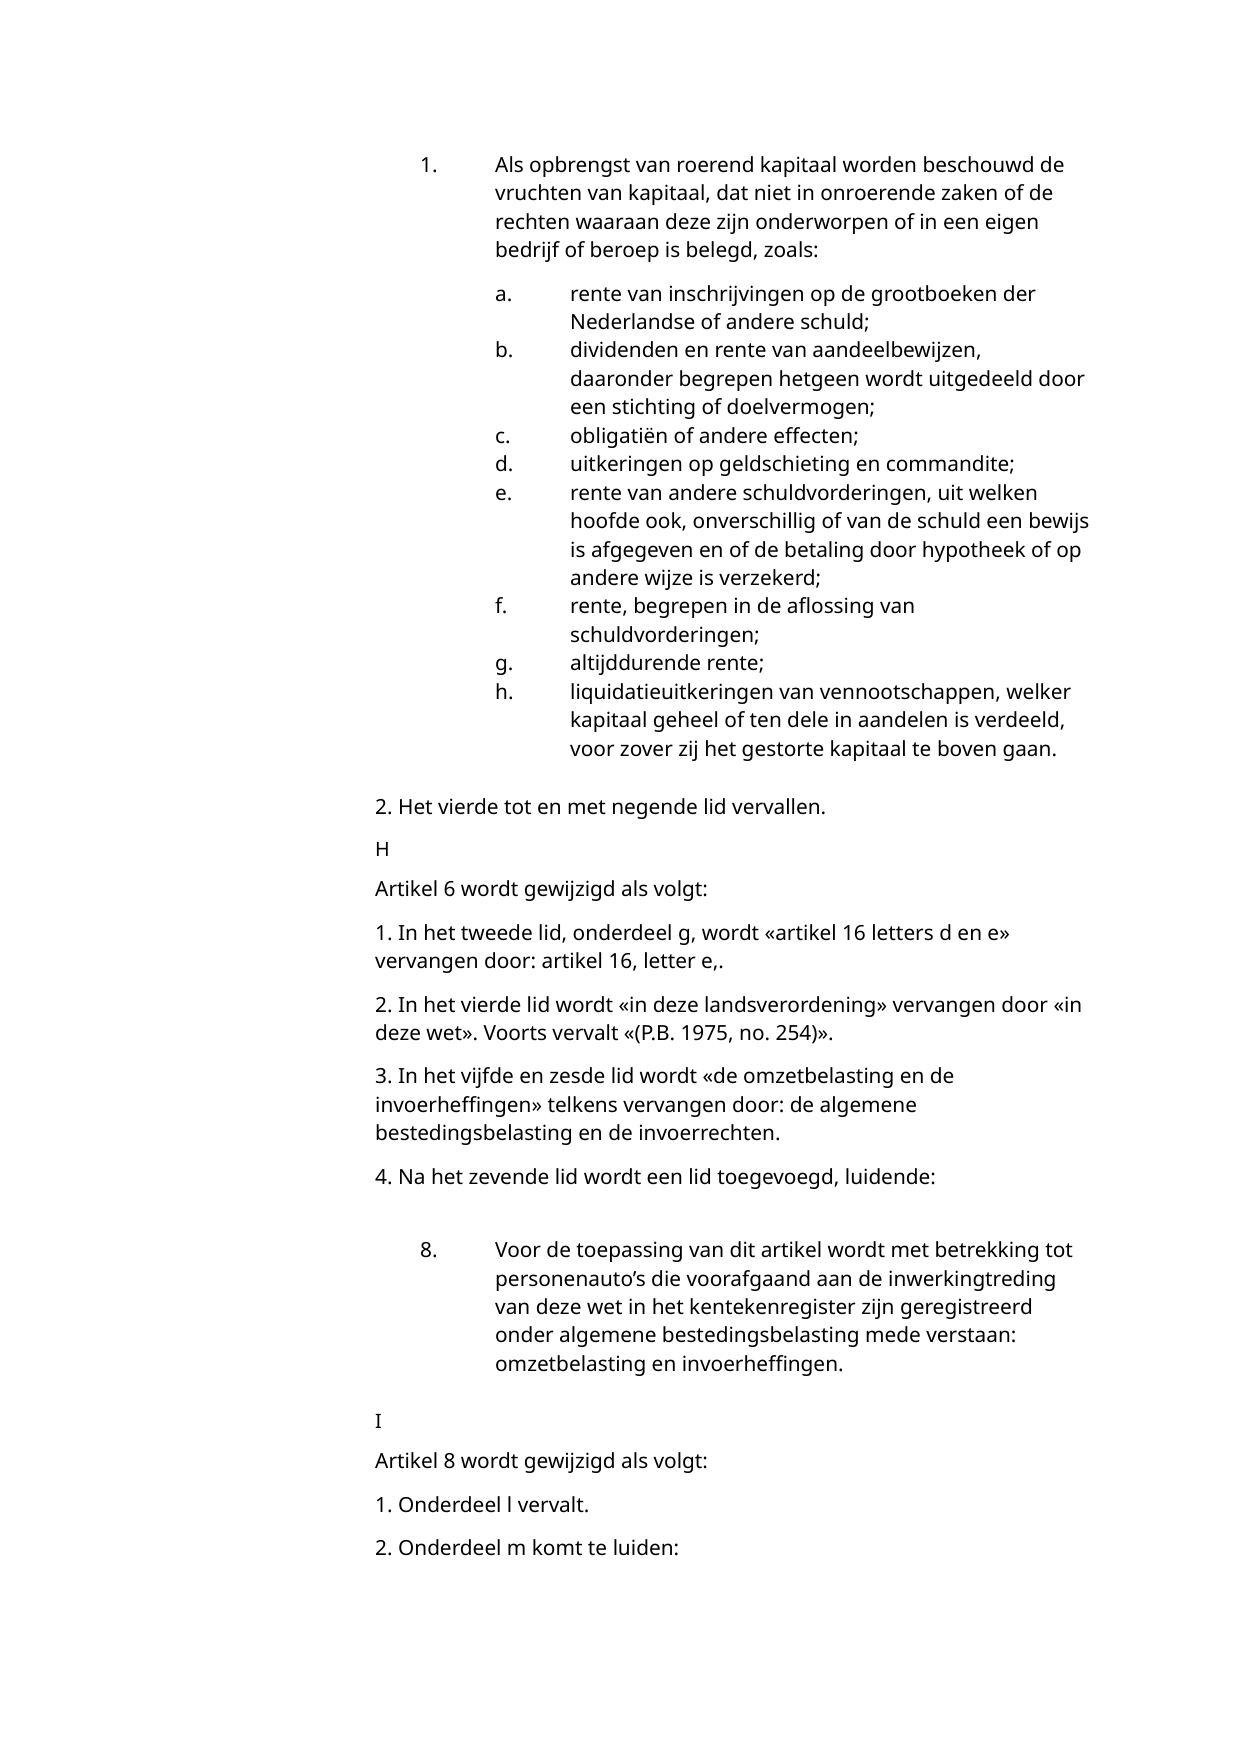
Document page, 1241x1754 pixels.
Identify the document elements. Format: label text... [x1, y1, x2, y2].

list liquidatieuitkeringen van vennootschappen, welker kapitaal geheel of ten dele in aandelen is verdeeld, voor zover zij het gestorte kapitaal te boven gaan. [495, 677, 1090, 762]
text I [375, 1407, 1090, 1434]
text 2. In het vierde lid wordt «in deze landsverordening» vervangen door «in deze wet». Voorts vervalt «(P.B. 1975, no. 254)». [375, 990, 1090, 1047]
text Artikel 6 wordt gewijzigd als volgt: [375, 874, 1090, 903]
text 1. In het tweede lid, onderdeel g, wordt «artikel 16 letters d en e» vervangen door: artikel 16, letter e,. [375, 918, 1090, 975]
list rente, begrepen in de aflossing van schuldvorderingen; [495, 592, 1090, 648]
list Voor de toepassing van dit artikel wordt met betrekking tot personenauto’s die voorafgaand aan de inwerkingtreding van deze wet in het kentekenregister zijn geregistreerd onder algemene bestedingsbelasting mede verstaan: omzetbelasting en invoerheffingen. [420, 1235, 1090, 1377]
text Artikel 8 wordt gewijzigd als volgt: [375, 1446, 1090, 1475]
text H [375, 836, 1090, 863]
list rente van inschrijvingen op de grootboeken der Nederlandse of andere schuld; [495, 279, 1090, 336]
list altijddurende rente; [495, 648, 1090, 677]
list dividenden en rente van aandeelbewijzen, daaronder begrepen hetgeen wordt uitgedeeld door een stichting of doelvermogen; [495, 336, 1090, 421]
list Als opbrengst van roerend kapitaal worden beschouwd de vruchten van kapitaal, dat niet in onroerende zaken of de rechten waaraan deze zijn onderworpen of in een eigen bedrijf of beroep is belegd, zoals: [420, 150, 1090, 264]
text 1. Onderdeel l vervalt. [375, 1490, 1090, 1518]
text 2. Het vierde tot en met negende lid vervallen. [375, 792, 1090, 821]
list uitkeringen op geldschieting en commandite; [495, 449, 1090, 478]
text 3. In het vijfde en zesde lid wordt «de omzetbelasting en de invoerheffingen» telkens vervangen door: de algemene bestedingsbelasting en de invoerrechten. [375, 1062, 1090, 1147]
list obligatiën of andere effecten; [495, 421, 1090, 449]
list rente van andere schuldvorderingen, uit welken hoofde ook, onverschillig of van de schuld een bewijs is afgegeven en of de betaling door hypotheek of op andere wijze is verzekerd; [495, 478, 1090, 592]
text 2. Onderdeel m komt te luiden: [375, 1533, 1090, 1562]
text 4. Na het zevende lid wordt een lid toegevoegd, luidende: [375, 1162, 1090, 1190]
